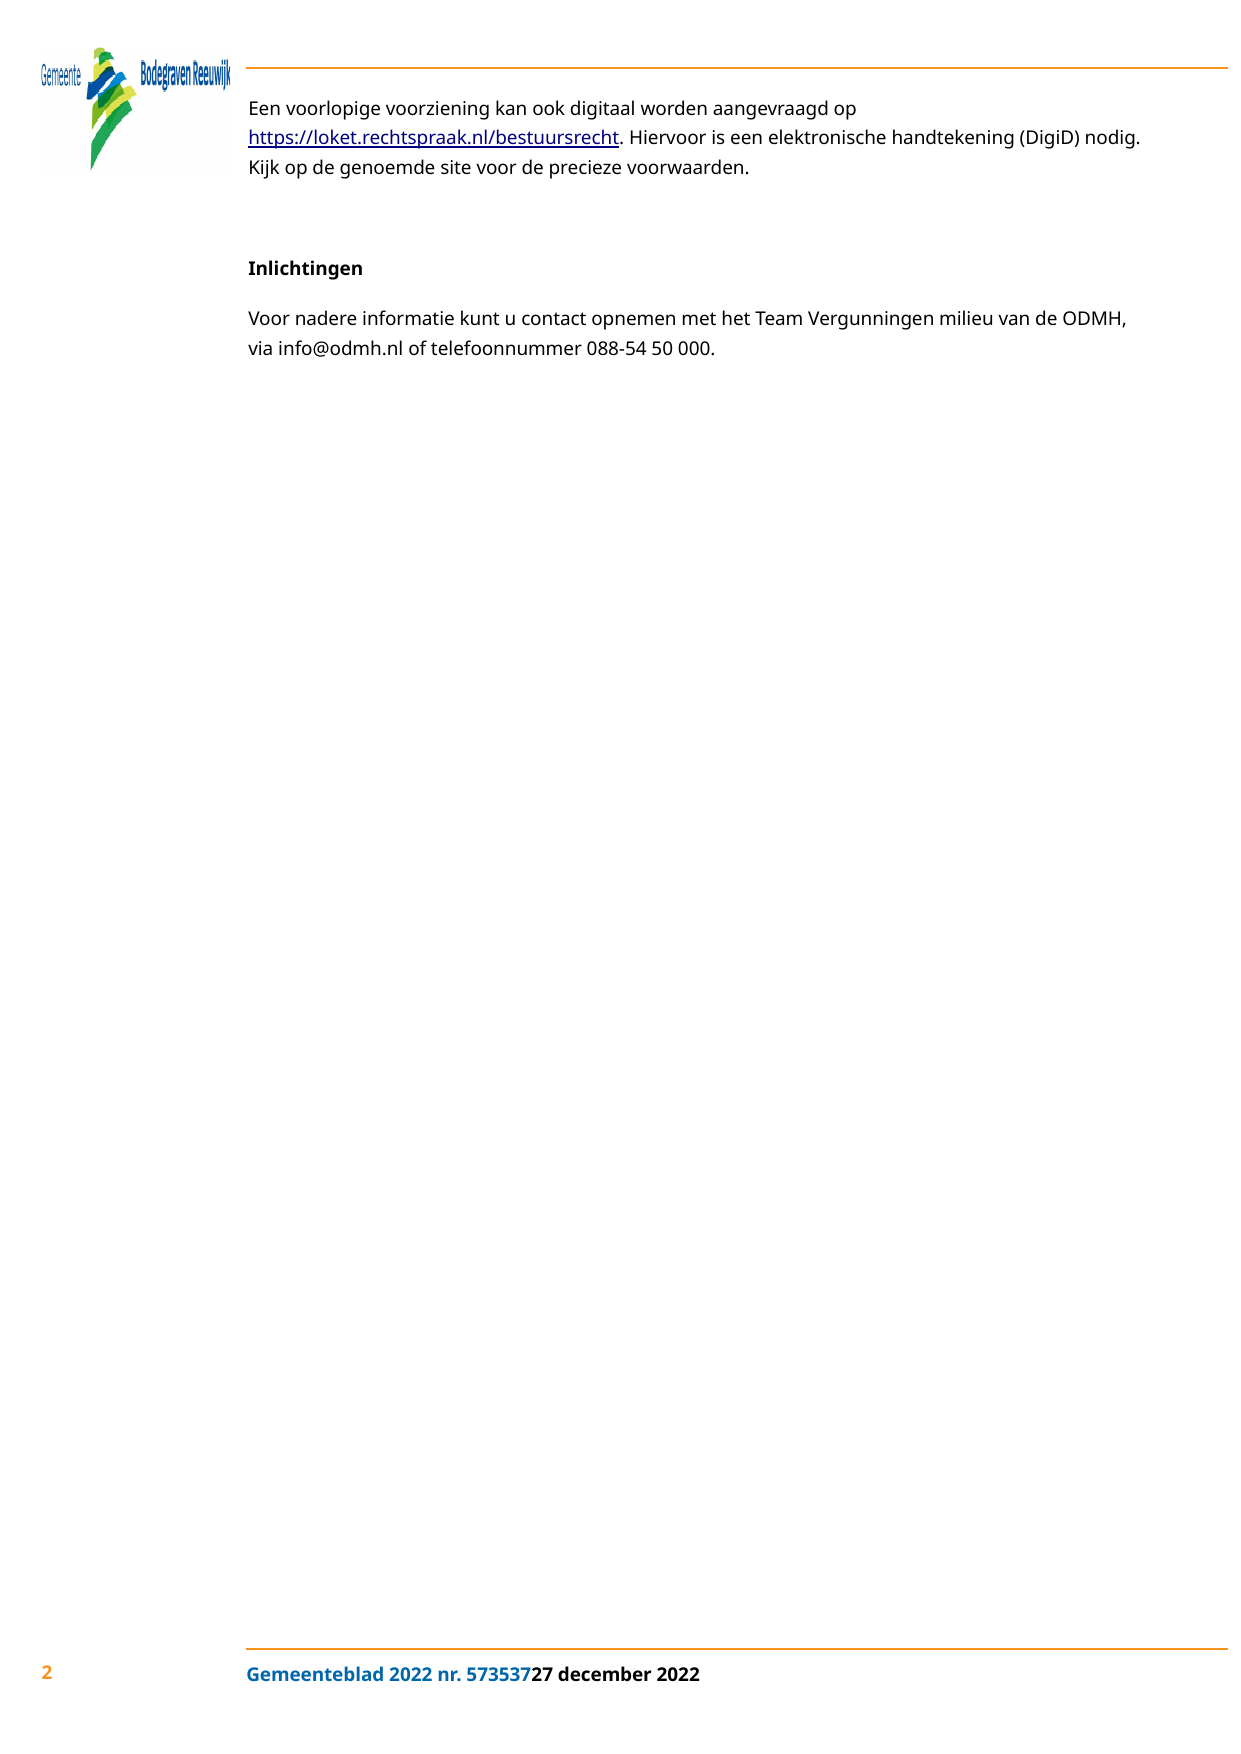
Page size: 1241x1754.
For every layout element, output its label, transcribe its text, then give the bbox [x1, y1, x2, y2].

text Inlichtingen [248, 255, 1152, 281]
picture [41, 47, 231, 172]
text Voor nadere informatie kunt u contact opnemen met het Team Vergunningen milieu van de ODMH, via info@odmh.nl of telefoonnummer 088-54 50 000. [248, 305, 1152, 361]
text Een voorlopige voorziening kan ook digitaal worden aangevraagd op https://loket.rechtspraak.nl/bestuursrecht. Hiervoor is een elektronische handtekening (DigiD) nodig. Kijk op de genoemde site voor de precieze voorwaarden. [248, 95, 1152, 180]
